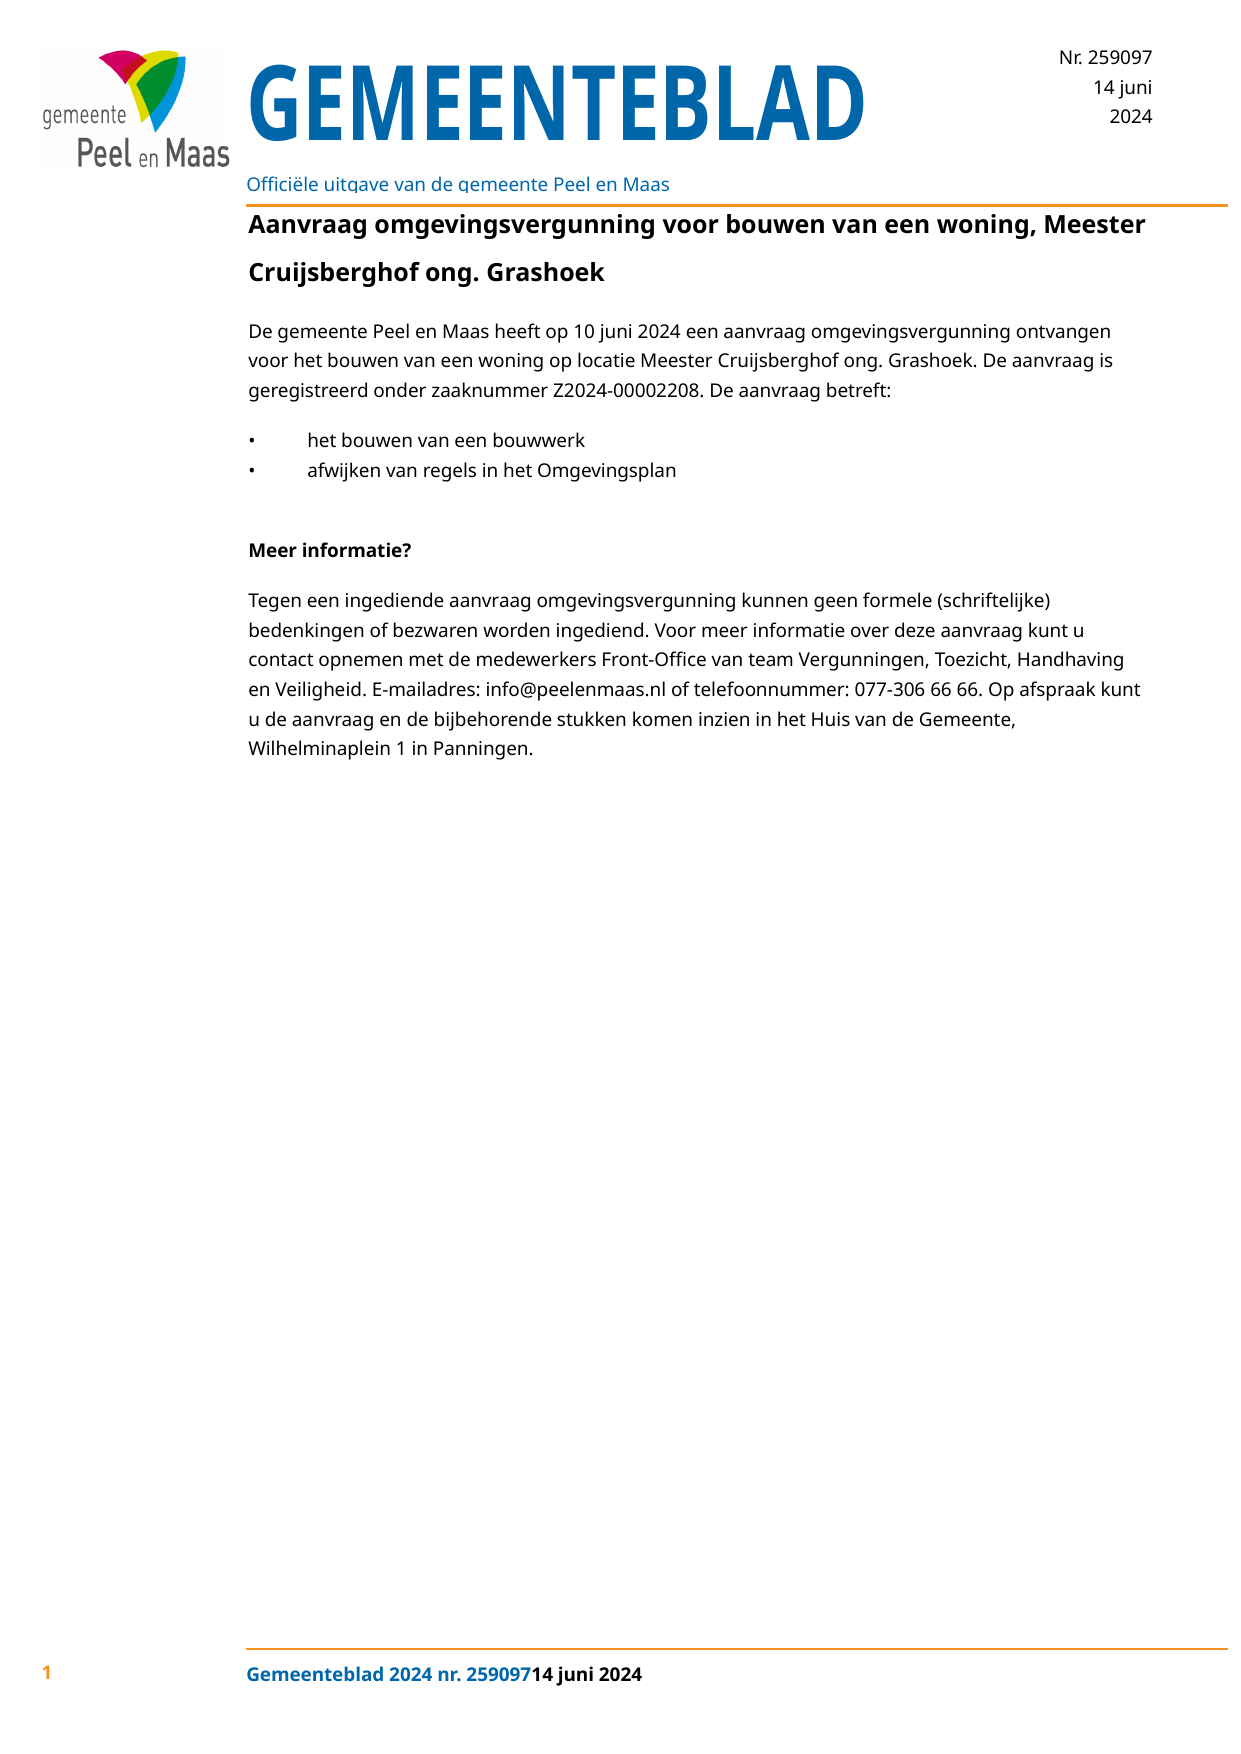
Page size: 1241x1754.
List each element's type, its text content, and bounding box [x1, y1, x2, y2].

list het bouwen van een bouwwerk [248, 427, 1152, 453]
list afwijken van regels in het Omgevingsplan [248, 457, 1152, 483]
text De gemeente Peel en Maas heeft op 10 juni 2024 een aanvraag omgevingsvergunning ontvangen voor het bouwen van een woning op locatie Meester Cruijsberghof ong. Grashoek. De aanvraag is geregistreerd onder zaaknummer Z2024-00002208. De aanvraag betreft: [248, 318, 1152, 403]
picture [41, 47, 231, 172]
text Tegen een ingediende aanvraag omgevingsvergunning kunnen geen formele (schriftelijke) bedenkingen of bezwaren worden ingediend. Voor meer informatie over deze aanvraag kunt u contact opnemen met de medewerkers Front-Office van team Vergunningen, Toezicht, Handhaving en Veiligheid. E-mailadres: info@peelenmaas.nl of telefoonnummer: 077-306 66 66. Op afspraak kunt u de aanvraag en de bijbehorende stukken komen inzien in het Huis van de Gemeente, Wilhelminaplein 1 in Panningen. [248, 587, 1152, 761]
text Meer informatie? [248, 537, 1152, 563]
text Aanvraag omgevingsvergunning voor bouwen van een woning, Meester Cruijsberghof ong. Grashoek [248, 207, 1152, 288]
